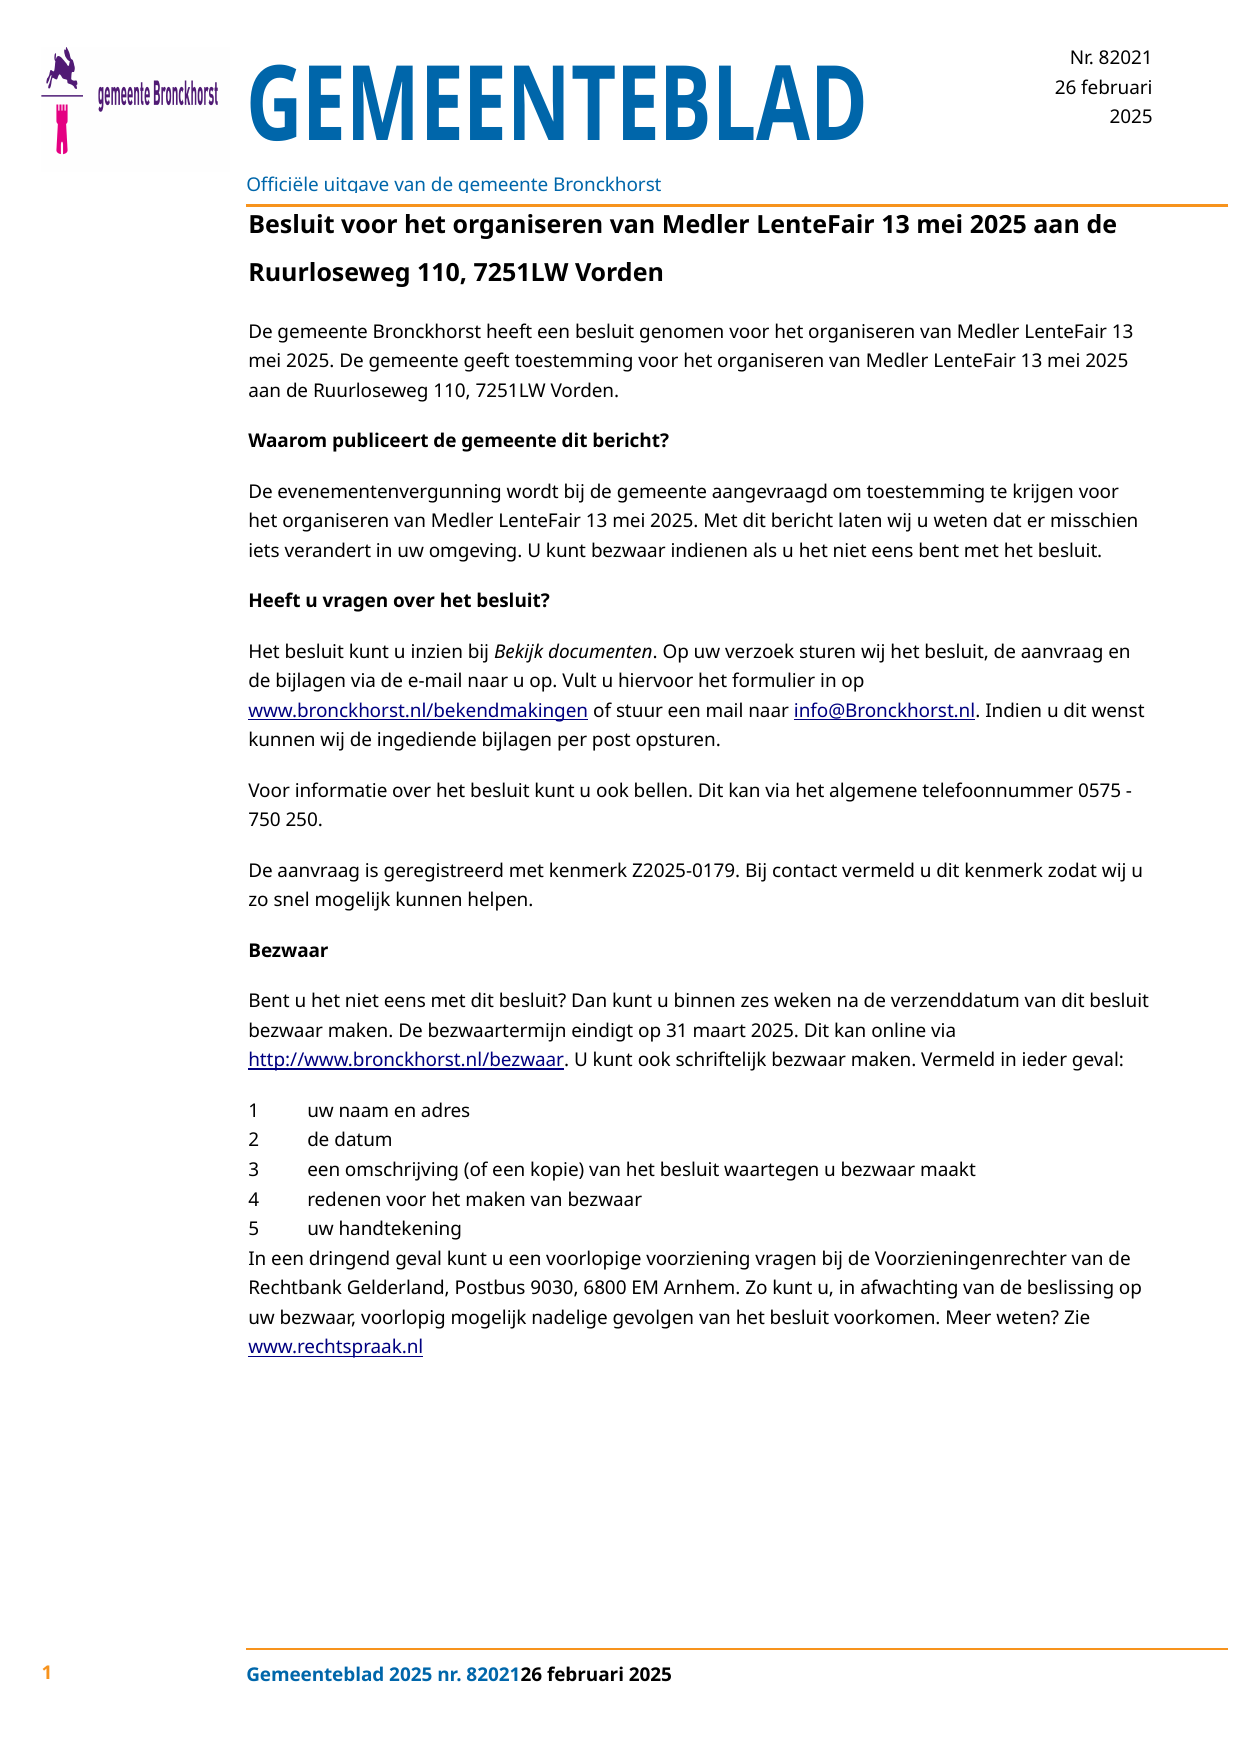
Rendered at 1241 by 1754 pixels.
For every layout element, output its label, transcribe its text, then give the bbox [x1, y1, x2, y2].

text Besluit voor het organiseren van Medler LenteFair 13 mei 2025 aan de Ruurloseweg 110, 7251LW Vorden [248, 207, 1152, 288]
text Heeft u vragen over het besluit? [248, 587, 1152, 613]
text De aanvraag is geregistreerd met kenmerk Z2025-0179. Bij contact vermeld u dit kenmerk zodat wij u zo snel mogelijk kunnen helpen. [248, 857, 1152, 912]
text De gemeente Bronckhorst heeft een besluit genomen voor het organiseren van Medler LenteFair 13 mei 2025. De gemeente geeft toestemming voor het organiseren van Medler LenteFair 13 mei 2025 aan de Ruurloseweg 110, 7251LW Vorden. [248, 318, 1152, 403]
text Het besluit kunt u inzien bij Bekijk documenten. Op uw verzoek sturen wij het besluit, de aanvraag en de bijlagen via de e-mail naar u op. Vult u hiervoor het formulier in op www.bronckhorst.nl/bekendmakingen of stuur een mail naar info@Bronckhorst.nl. Indien u dit wenst kunnen wij de ingediende bijlagen per post opsturen. [248, 638, 1152, 752]
text Voor informatie over het besluit kunt u ook bellen. Dit kan via het algemene telefoonnummer 0575 - 750 250. [248, 777, 1152, 832]
list uw handtekening [248, 1215, 1152, 1241]
list uw naam en adres [248, 1097, 1152, 1123]
text Bezwaar [248, 937, 1152, 963]
text In een dringend geval kunt u een voorlopige voorziening vragen bij de Voorzieningenrechter van de Rechtbank Gelderland, Postbus 9030, 6800 EM Arnhem. Zo kunt u, in afwachting van de beslissing op uw bezwaar, voorlopig mogelijk nadelige gevolgen van het besluit voorkomen. Meer weten? Zie www.rechtspraak.nl [248, 1245, 1152, 1359]
list de datum [248, 1127, 1152, 1152]
list redenen voor het maken van bezwaar [248, 1186, 1152, 1212]
list een omschrijving (of een kopie) van het besluit waartegen u bezwaar maakt [248, 1156, 1152, 1182]
text Bent u het niet eens met dit besluit? Dan kunt u binnen zes weken na de verzenddatum van dit besluit bezwaar maken. De bezwaartermijn eindigt op 31 maart 2025. Dit kan online via http://www.bronckhorst.nl/bezwaar. U kunt ook schriftelijk bezwaar maken. Vermeld in ieder geval: [248, 987, 1152, 1072]
text Waarom publiceert de gemeente dit bericht? [248, 427, 1152, 453]
text De evenementenvergunning wordt bij de gemeente aangevraagd om toestemming te krijgen voor het organiseren van Medler LenteFair 13 mei 2025. Met dit bericht laten wij u weten dat er misschien iets verandert in uw omgeving. U kunt bezwaar indienen als u het niet eens bent met het besluit. [248, 478, 1152, 563]
picture [41, 47, 231, 172]
